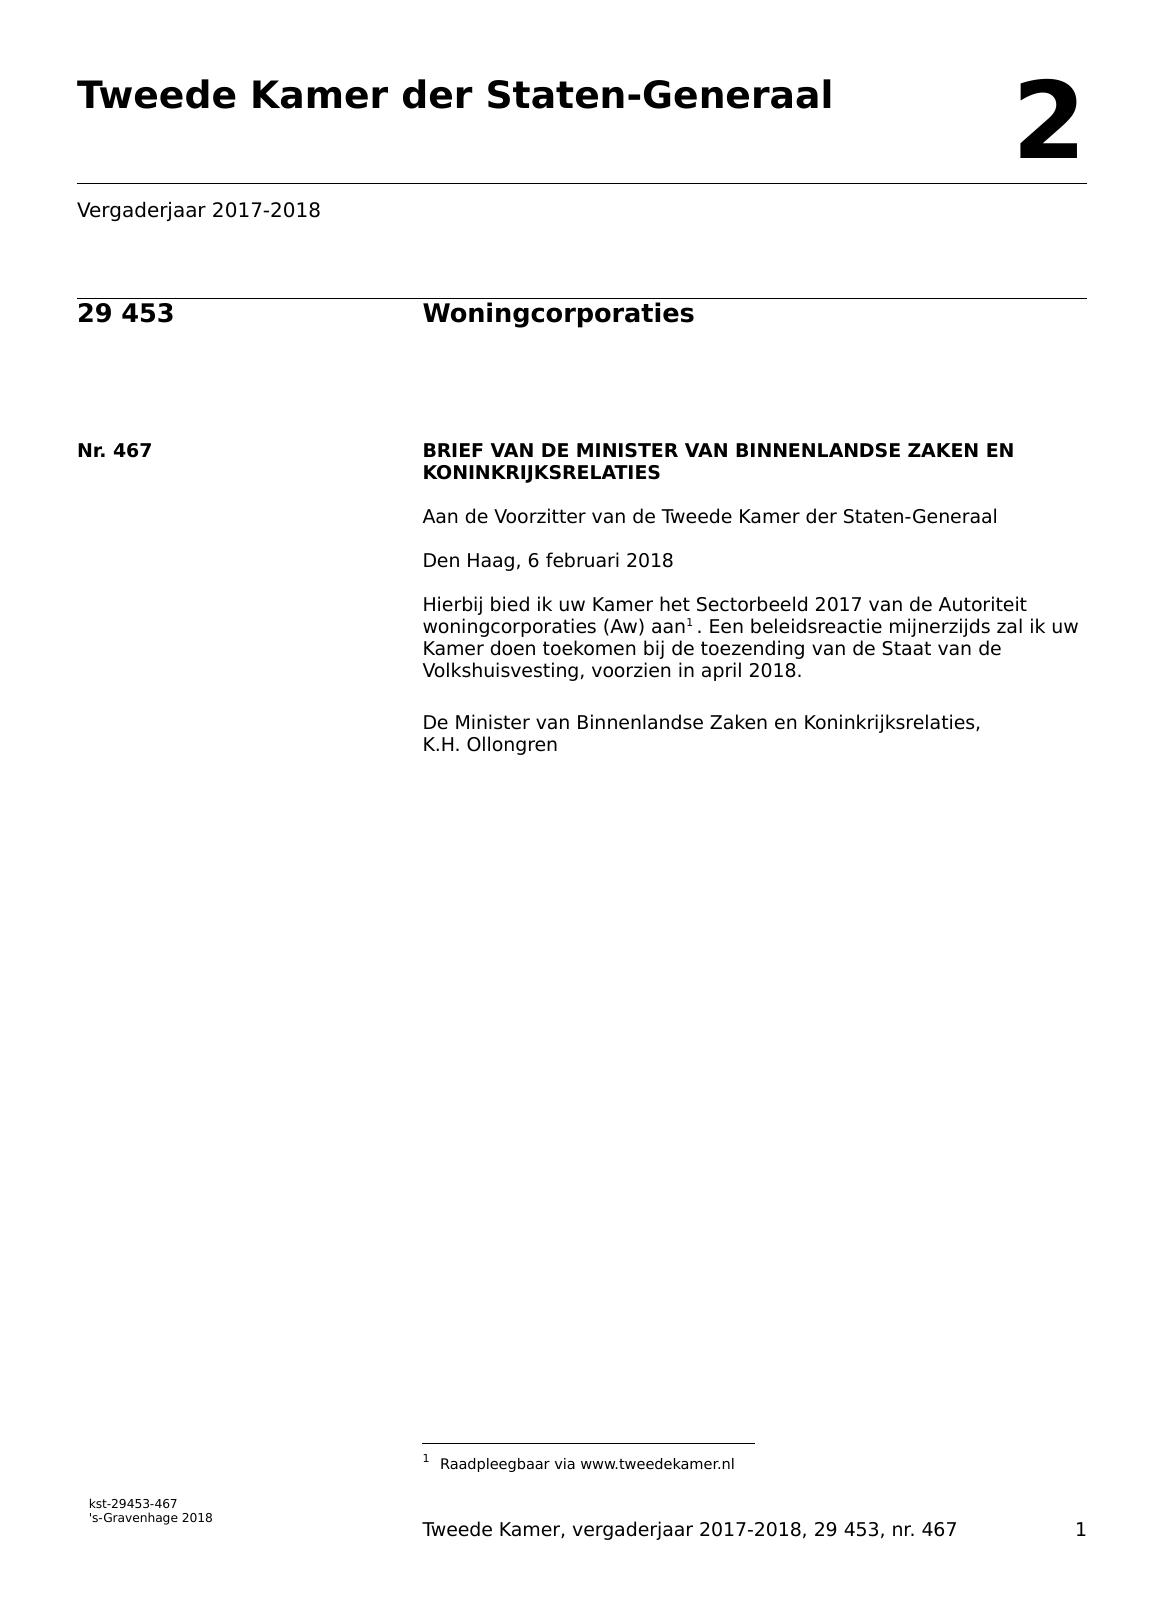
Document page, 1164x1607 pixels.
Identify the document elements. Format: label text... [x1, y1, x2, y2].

text Raadpleegbaar via www.tweedekamer.nl [422, 1452, 1087, 1474]
text Hierbij bied ik uw Kamer het Sectorbeeld 2017 van de Autoriteit woningcorporaties (Aw) aan. Een beleidsreactie mijnerzijds zal ik uw Kamer doen toekomen bij de toezending van de Staat van de Volkshuisvesting, voorzien in april 2018. [422, 594, 1087, 682]
subtitle 29 453 Woningcorporaties [77, 299, 1087, 329]
subtitle Nr. 467 BRIEF VAN DE MINISTER VAN BINNENLANDSE ZAKEN EN KONINKRIJKSRELATIES [77, 440, 1087, 484]
text 's-Gravenhage 2018 [88, 1511, 323, 1525]
table_header Tweede Kamer der Staten-Generaal [77, 59, 886, 183]
text Aan de Voorzitter van de Tweede Kamer der Staten-Generaal [422, 506, 1087, 528]
text kst-29453-467 [88, 1497, 323, 1511]
text Den Haag, 6 februari 2018 [422, 550, 1087, 572]
table_cell Vergaderjaar 2017-2018 [77, 184, 1087, 298]
table_header 2 [886, 59, 1087, 183]
text De Minister van Binnenlandse Zaken en Koninkrijksrelaties, K.H. Ollongren [422, 712, 1087, 756]
